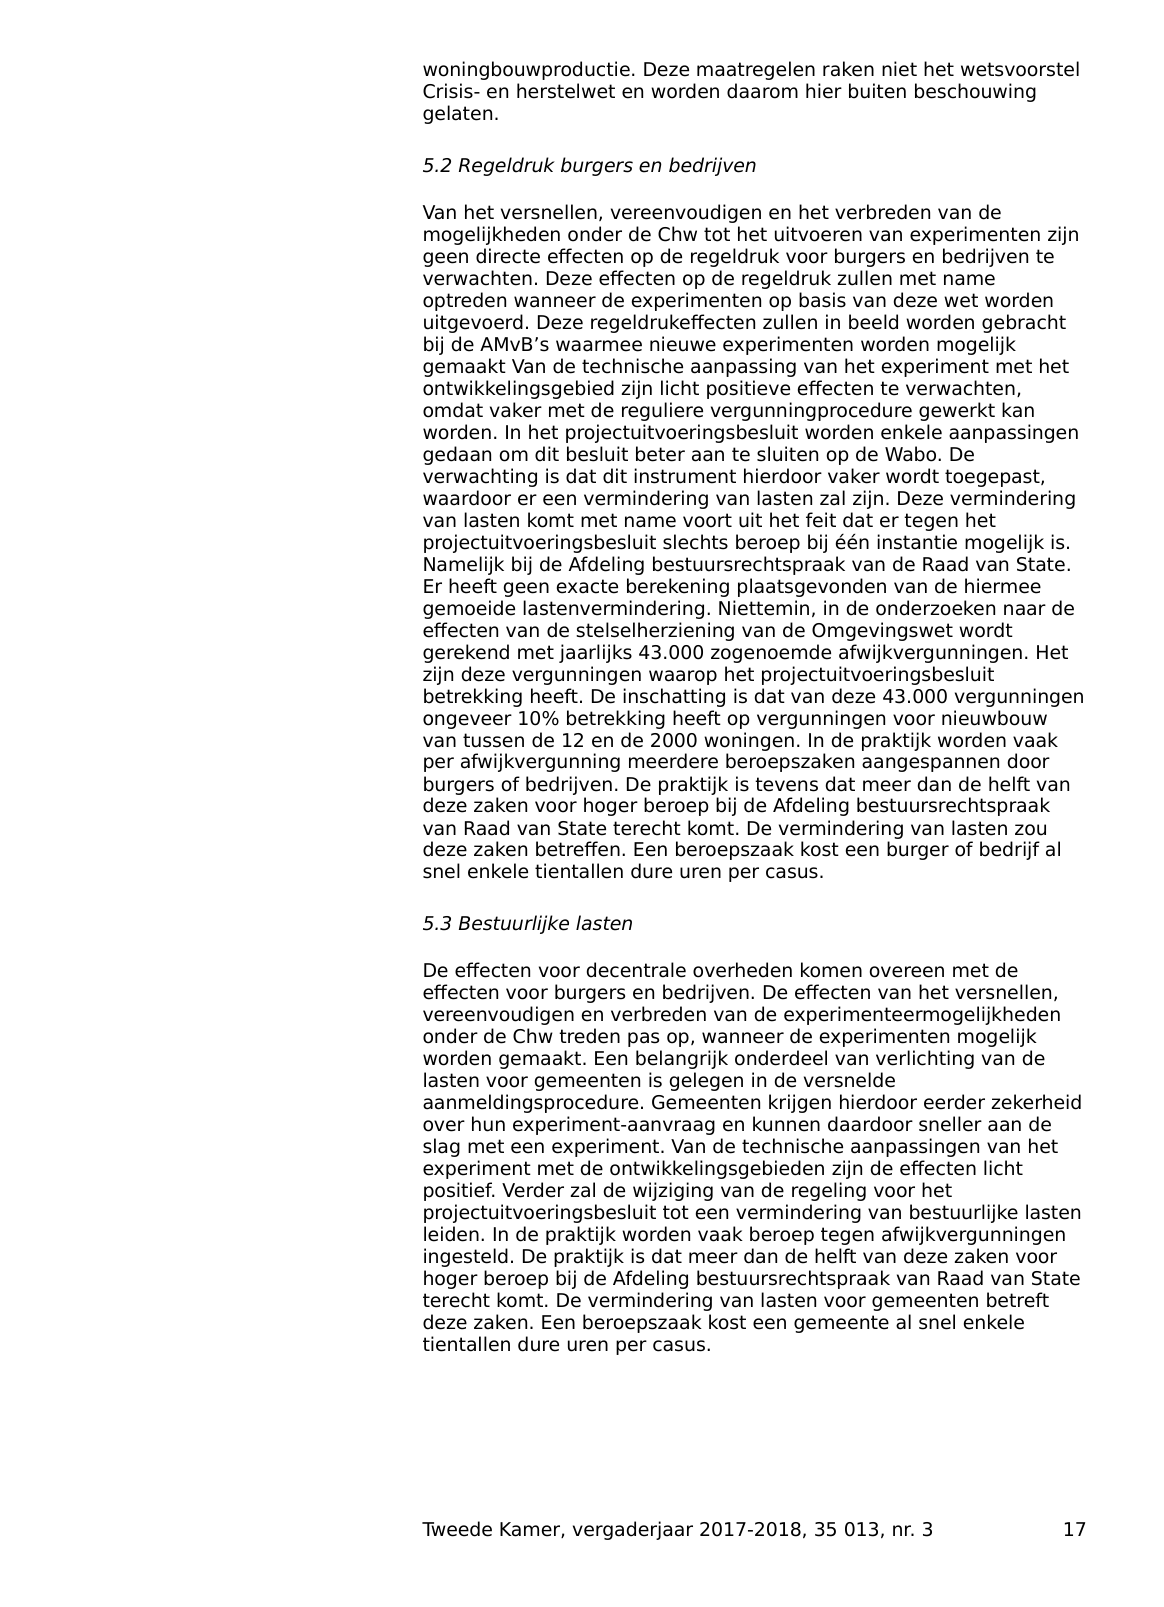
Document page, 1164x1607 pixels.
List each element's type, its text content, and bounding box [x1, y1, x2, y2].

subtitle 5.2 Regeldruk burgers en bedrijven [422, 155, 1087, 177]
subtitle 5.3 Bestuurlijke lasten [422, 913, 1087, 935]
text De effecten voor decentrale overheden komen overeen met de effecten voor burgers en bedrijven. De effecten van het versnellen, vereenvoudigen en verbreden van de experimenteermogelijkheden onder de Chw treden pas op, wanneer de experimenten mogelijk worden gemaakt. Een belangrijk onderdeel van verlichting van de lasten voor gemeenten is gelegen in de versnelde aanmeldingsprocedure. Gemeenten krijgen hierdoor eerder zekerheid over hun experiment-aanvraag en kunnen daardoor sneller aan de slag met een experiment. Van de technische aanpassingen van het experiment met de ontwikkelingsgebieden zijn de effecten licht positief. Verder zal de wijziging van de regeling voor het projectuitvoeringsbesluit tot een vermindering van bestuurlijke lasten leiden. In de praktijk worden vaak beroep tegen afwijkvergunningen ingesteld. De praktijk is dat meer dan de helft van deze zaken voor hoger beroep bij de Afdeling bestuursrechtspraak van Raad van State terecht komt. De vermindering van lasten voor gemeenten betreft deze zaken. Een beroepszaak kost een gemeente al snel enkele tientallen dure uren per casus. [422, 960, 1087, 1356]
text Van het versnellen, vereenvoudigen en het verbreden van de mogelijkheden onder de Chw tot het uitvoeren van experimenten zijn geen directe effecten op de regeldruk voor burgers en bedrijven te verwachten. Deze effecten op de regeldruk zullen met name optreden wanneer de experimenten op basis van deze wet worden uitgevoerd. Deze regeldrukeffecten zullen in beeld worden gebracht bij de AMvB’s waarmee nieuwe experimenten worden mogelijk gemaakt Van de technische aanpassing van het experiment met het ontwikkelingsgebied zijn licht positieve effecten te verwachten, omdat vaker met de reguliere vergunningprocedure gewerkt kan worden. In het projectuitvoeringsbesluit worden enkele aanpassingen gedaan om dit besluit beter aan te sluiten op de Wabo. De verwachting is dat dit instrument hierdoor vaker wordt toegepast, waardoor er een vermindering van lasten zal zijn. Deze vermindering van lasten komt met name voort uit het feit dat er tegen het projectuitvoeringsbesluit slechts beroep bij één instantie mogelijk is. Namelijk bij de Afdeling bestuursrechtspraak van de Raad van State. Er heeft geen exacte berekening plaatsgevonden van de hiermee gemoeide lastenvermindering. Niettemin, in de onderzoeken naar de effecten van de stelselherziening van de Omgevingswet wordt gerekend met jaarlijks 43.000 zogenoemde afwijkvergunningen. Het zijn deze vergunningen waarop het projectuitvoeringsbesluit betrekking heeft. De inschatting is dat van deze 43.000 vergunningen ongeveer 10% betrekking heeft op vergunningen voor nieuwbouw van tussen de 12 en de 2000 woningen. In de praktijk worden vaak per afwijkvergunning meerdere beroepszaken aangespannen door burgers of bedrijven. De praktijk is tevens dat meer dan de helft van deze zaken voor hoger beroep bij de Afdeling bestuursrechtspraak van Raad van State terecht komt. De vermindering van lasten zou deze zaken betreffen. Een beroepszaak kost een burger of bedrijf al snel enkele tientallen dure uren per casus. [422, 202, 1087, 883]
text woningbouwproductie. Deze maatregelen raken niet het wetsvoorstel Crisis- en herstelwet en worden daarom hier buiten beschouwing gelaten. [422, 59, 1087, 125]
